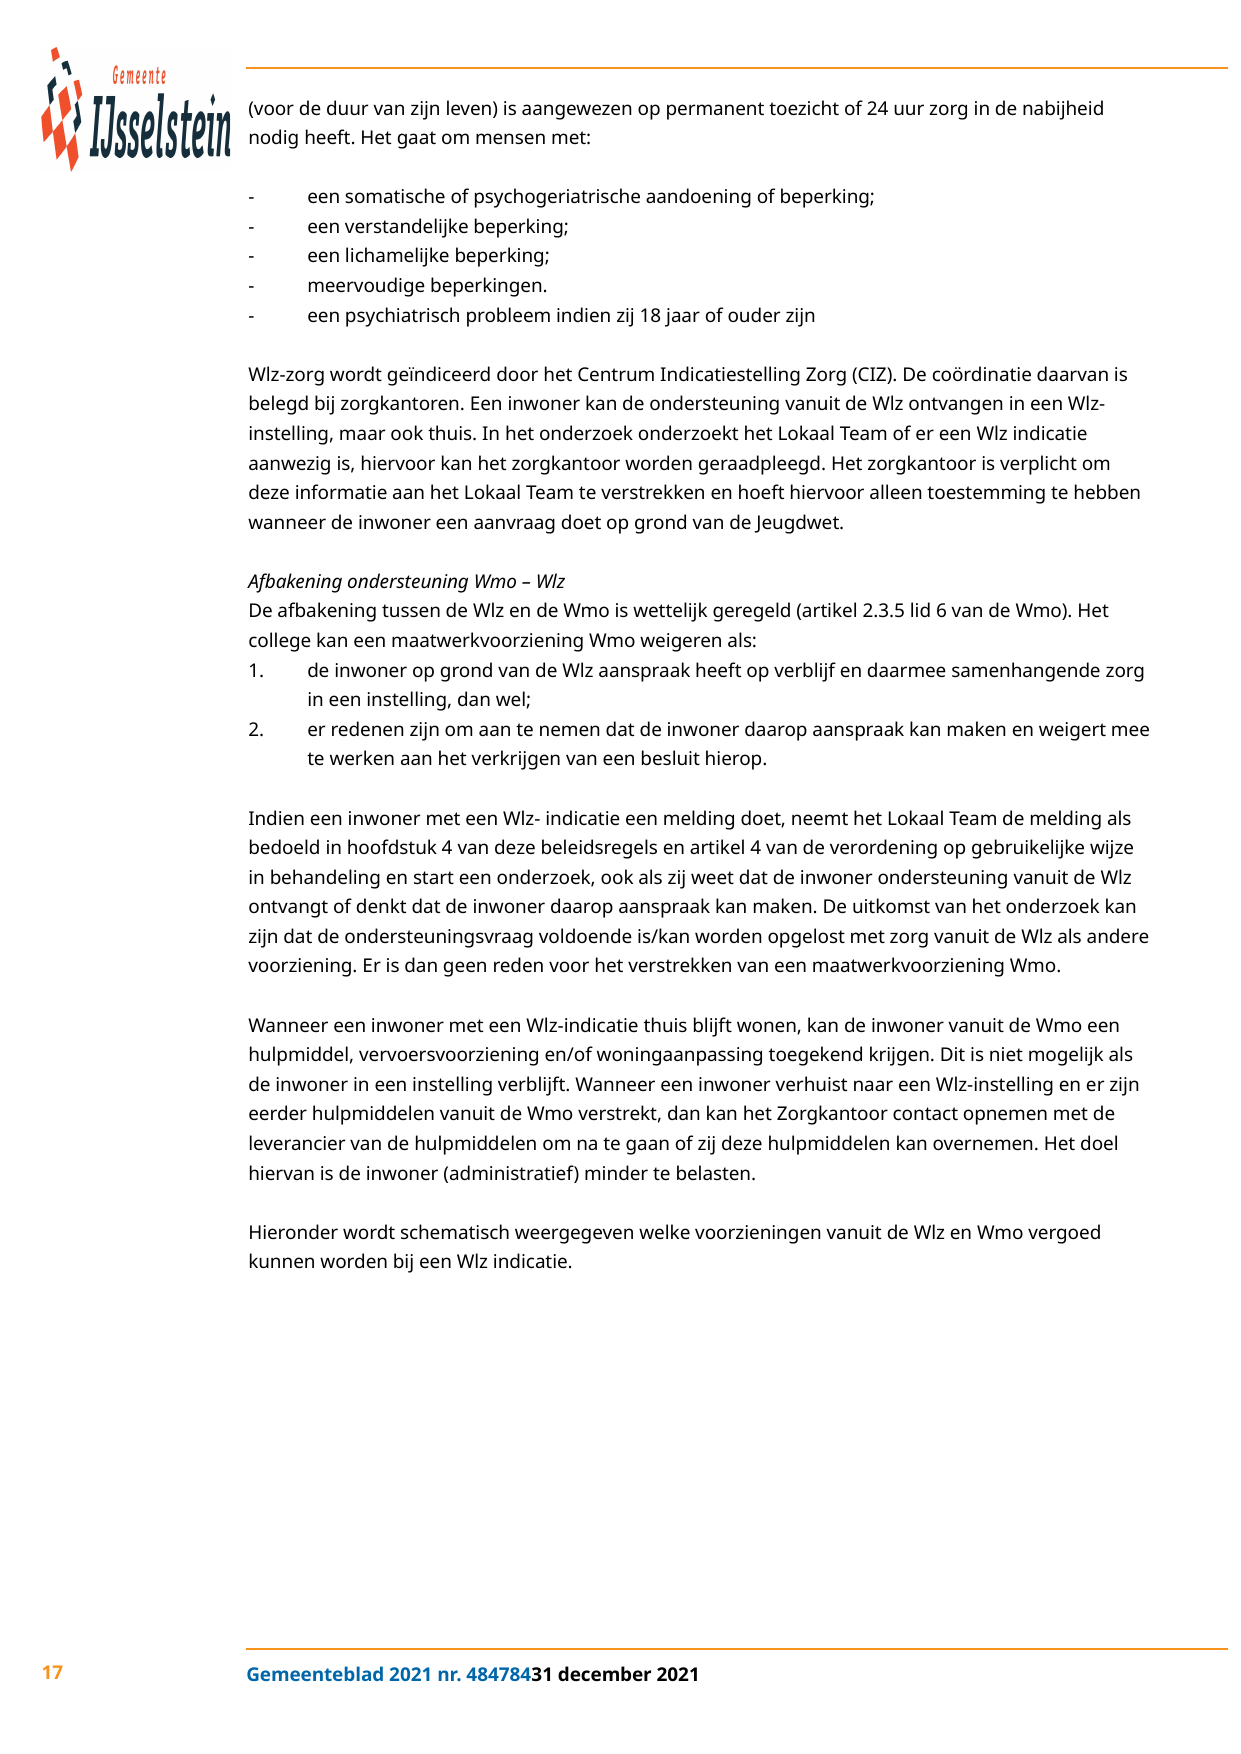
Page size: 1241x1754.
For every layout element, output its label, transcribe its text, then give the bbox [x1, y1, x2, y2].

list een somatische of psychogeriatrische aandoening of beperking; [248, 183, 1152, 209]
text De afbakening tussen de Wlz en de Wmo is wettelijk geregeld (artikel 2.3.5 lid 6 van de Wmo). Het college kan een maatwerkvoorziening Wmo weigeren als: [248, 598, 1152, 653]
text Hieronder wordt schematisch weergegeven welke voorzieningen vanuit de Wlz en Wmo vergoed kunnen worden bij een Wlz indicatie. [248, 1219, 1152, 1274]
list een psychiatrisch probleem indien zij 18 jaar of ouder zijn [248, 302, 1152, 328]
list een verstandelijke beperking; [248, 213, 1152, 239]
text Indien een inwoner met een Wlz- indicatie een melding doet, neemt het Lokaal Team de melding als bedoeld in hoofdstuk 4 van deze beleidsregels en artikel 4 van de verordening op gebruikelijke wijze in behandeling en start een onderzoek, ook als zij weet dat de inwoner ondersteuning vanuit de Wlz ontvangt of denkt dat de inwoner daarop aanspraak kan maken. De uitkomst van het onderzoek kan zijn dat de ondersteuningsvraag voldoende is/kan worden opgelost met zorg vanuit de Wlz als andere voorziening. Er is dan geen reden voor het verstrekken van een maatwerkvoorziening Wmo. [248, 805, 1152, 978]
text Wlz-zorg wordt geïndiceerd door het Centrum Indicatiestelling Zorg (CIZ). De coördinatie daarvan is belegd bij zorgkantoren. Een inwoner kan de ondersteuning vanuit de Wlz ontvangen in een Wlz-instelling, maar ook thuis. In het onderzoek onderzoekt het Lokaal Team of er een Wlz indicatie aanwezig is, hiervoor kan het zorgkantoor worden geraadpleegd. Het zorgkantoor is verplicht om deze informatie aan het Lokaal Team te verstrekken en hoeft hiervoor alleen toestemming te hebben wanneer de inwoner een aanvraag doet op grond van de Jeugdwet. [248, 361, 1152, 535]
list een lichamelijke beperking; [248, 243, 1152, 268]
list meervoudige beperkingen. [248, 272, 1152, 298]
picture [41, 47, 231, 172]
list er redenen zijn om aan te nemen dat de inwoner daarop aanspraak kan maken en weigert mee te werken aan het verkrijgen van een besluit hierop. [248, 716, 1152, 771]
text Wanneer een inwoner met een Wlz-indicatie thuis blijft wonen, kan de inwoner vanuit de Wmo een hulpmiddel, vervoersvoorziening en/of woningaanpassing toegekend krijgen. Dit is niet mogelijk als de inwoner in een instelling verblijft. Wanneer een inwoner verhuist naar een Wlz-instelling en er zijn eerder hulpmiddelen vanuit de Wmo verstrekt, dan kan het Zorgkantoor contact opnemen met de leverancier van de hulpmiddelen om na te gaan of zij deze hulpmiddelen kan overnemen. Het doel hiervan is de inwoner (administratief) minder te belasten. [248, 1012, 1152, 1186]
text Afbakening ondersteuning Wmo – Wlz [248, 568, 1152, 594]
list de inwoner op grond van de Wlz aanspraak heeft op verblijf en daarmee samenhangende zorg in een instelling, dan wel; [248, 657, 1152, 712]
text (voor de duur van zijn leven) is aangewezen op permanent toezicht of 24 uur zorg in de nabijheid nodig heeft. Het gaat om mensen met: [248, 95, 1152, 150]
